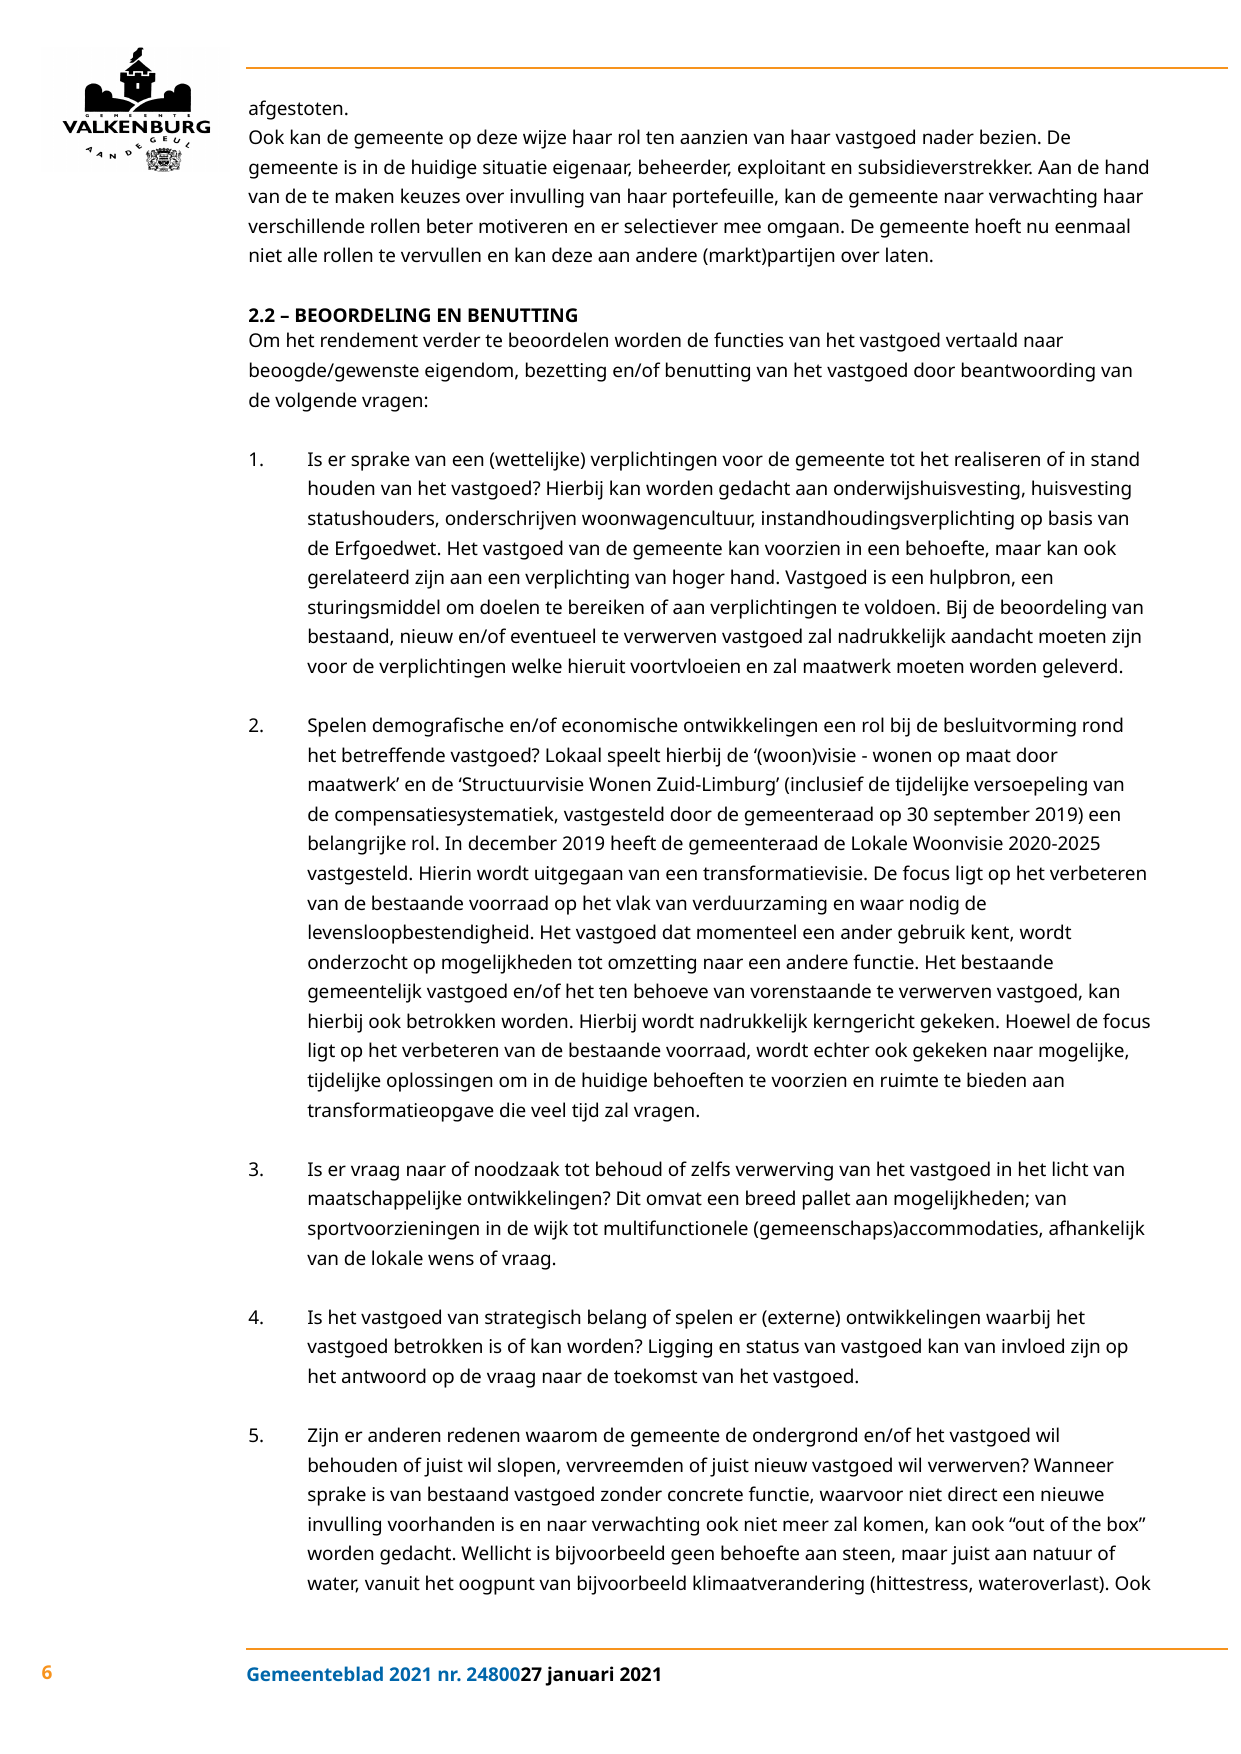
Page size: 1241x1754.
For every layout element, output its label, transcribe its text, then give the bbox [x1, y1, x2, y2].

text afgestoten. [248, 95, 1152, 121]
picture [41, 47, 231, 172]
list Is er sprake van een (wettelijke) verplichtingen voor de gemeente tot het realiseren of in stand houden van het vastgoed? Hierbij kan worden gedacht aan onderwijshuisvesting, huisvesting statushouders, onderschrijven woonwagencultuur, instandhoudingsverplichting op basis van de Erfgoedwet. Het vastgoed van de gemeente kan voorzien in een behoefte, maar kan ook gerelateerd zijn aan een verplichting van hoger hand. Vastgoed is een hulpbron, een sturingsmiddel om doelen te bereiken of aan verplichtingen te voldoen. Bij de beoordeling van bestaand, nieuw en/of eventueel te verwerven vastgoed zal nadrukkelijk aandacht moeten zijn voor de verplichtingen welke hieruit voortvloeien en zal maatwerk moeten worden geleverd. [248, 446, 1152, 679]
text Ook kan de gemeente op deze wijze haar rol ten aanzien van haar vastgoed nader bezien. De gemeente is in de huidige situatie eigenaar, beheerder, exploitant en subsidieverstrekker. Aan de hand van de te maken keuzes over invulling van haar portefeuille, kan de gemeente naar verwachting haar verschillende rollen beter motiveren en er selectiever mee omgaan. De gemeente hoeft nu eenmaal niet alle rollen te vervullen en kan deze aan andere (markt)partijen over laten. [248, 124, 1152, 268]
list Spelen demografische en/of economische ontwikkelingen een rol bij de besluitvorming rond het betreffende vastgoed? Lokaal speelt hierbij de ‘(woon)visie - wonen op maat door maatwerk’ en de ‘Structuurvisie Wonen Zuid-Limburg’ (inclusief de tijdelijke versoepeling van de compensatiesystematiek, vastgesteld door de gemeenteraad op 30 september 2019) een belangrijke rol. In december 2019 heeft de gemeenteraad de Lokale Woonvisie 2020-2025 vastgesteld. Hierin wordt uitgegaan van een transformatievisie. De focus ligt op het verbeteren van de bestaande voorraad op het vlak van verduurzaming en waar nodig de levensloopbestendigheid. Het vastgoed dat momenteel een ander gebruik kent, wordt onderzocht op mogelijkheden tot omzetting naar een andere functie. Het bestaande gemeentelijk vastgoed en/of het ten behoeve van vorenstaande te verwerven vastgoed, kan hierbij ook betrokken worden. Hierbij wordt nadrukkelijk kerngericht gekeken. Hoewel de focus ligt op het verbeteren van de bestaande voorraad, wordt echter ook gekeken naar mogelijke, tijdelijke oplossingen om in de huidige behoeften te voorzien en ruimte te bieden aan transformatieopgave die veel tijd zal vragen. [248, 712, 1152, 1122]
list Is er vraag naar of noodzaak tot behoud of zelfs verwerving van het vastgoed in het licht van maatschappelijke ontwikkelingen? Dit omvat een breed pallet aan mogelijkheden; van sportvoorzieningen in de wijk tot multifunctionele (gemeenschaps)accommodaties, afhankelijk van de lokale wens of vraag. [248, 1156, 1152, 1270]
list Is het vastgoed van strategisch belang of spelen er (externe) ontwikkelingen waarbij het vastgoed betrokken is of kan worden? Ligging en status van vastgoed kan van invloed zijn op het antwoord op de vraag naar de toekomst van het vastgoed. [248, 1304, 1152, 1389]
text 2.2 – BEOORDELING EN BENUTTING [248, 302, 1152, 328]
text Om het rendement verder te beoordelen worden de functies van het vastgoed vertaald naar beoogde/gewenste eigendom, bezetting en/of benutting van het vastgoed door beantwoording van de volgende vragen: [248, 328, 1152, 412]
list Zijn er anderen redenen waarom de gemeente de ondergrond en/of het vastgoed wil behouden of juist wil slopen, vervreemden of juist nieuw vastgoed wil verwerven? Wanneer sprake is van bestaand vastgoed zonder concrete functie, waarvoor niet direct een nieuwe invulling voorhanden is en naar verwachting ook niet meer zal komen, kan ook “out of the box” worden gedacht. Wellicht is bijvoorbeeld geen behoefte aan steen, maar juist aan natuur of water, vanuit het oogpunt van bijvoorbeeld klimaatverandering (hittestress, wateroverlast). Ook [248, 1422, 1152, 1596]
